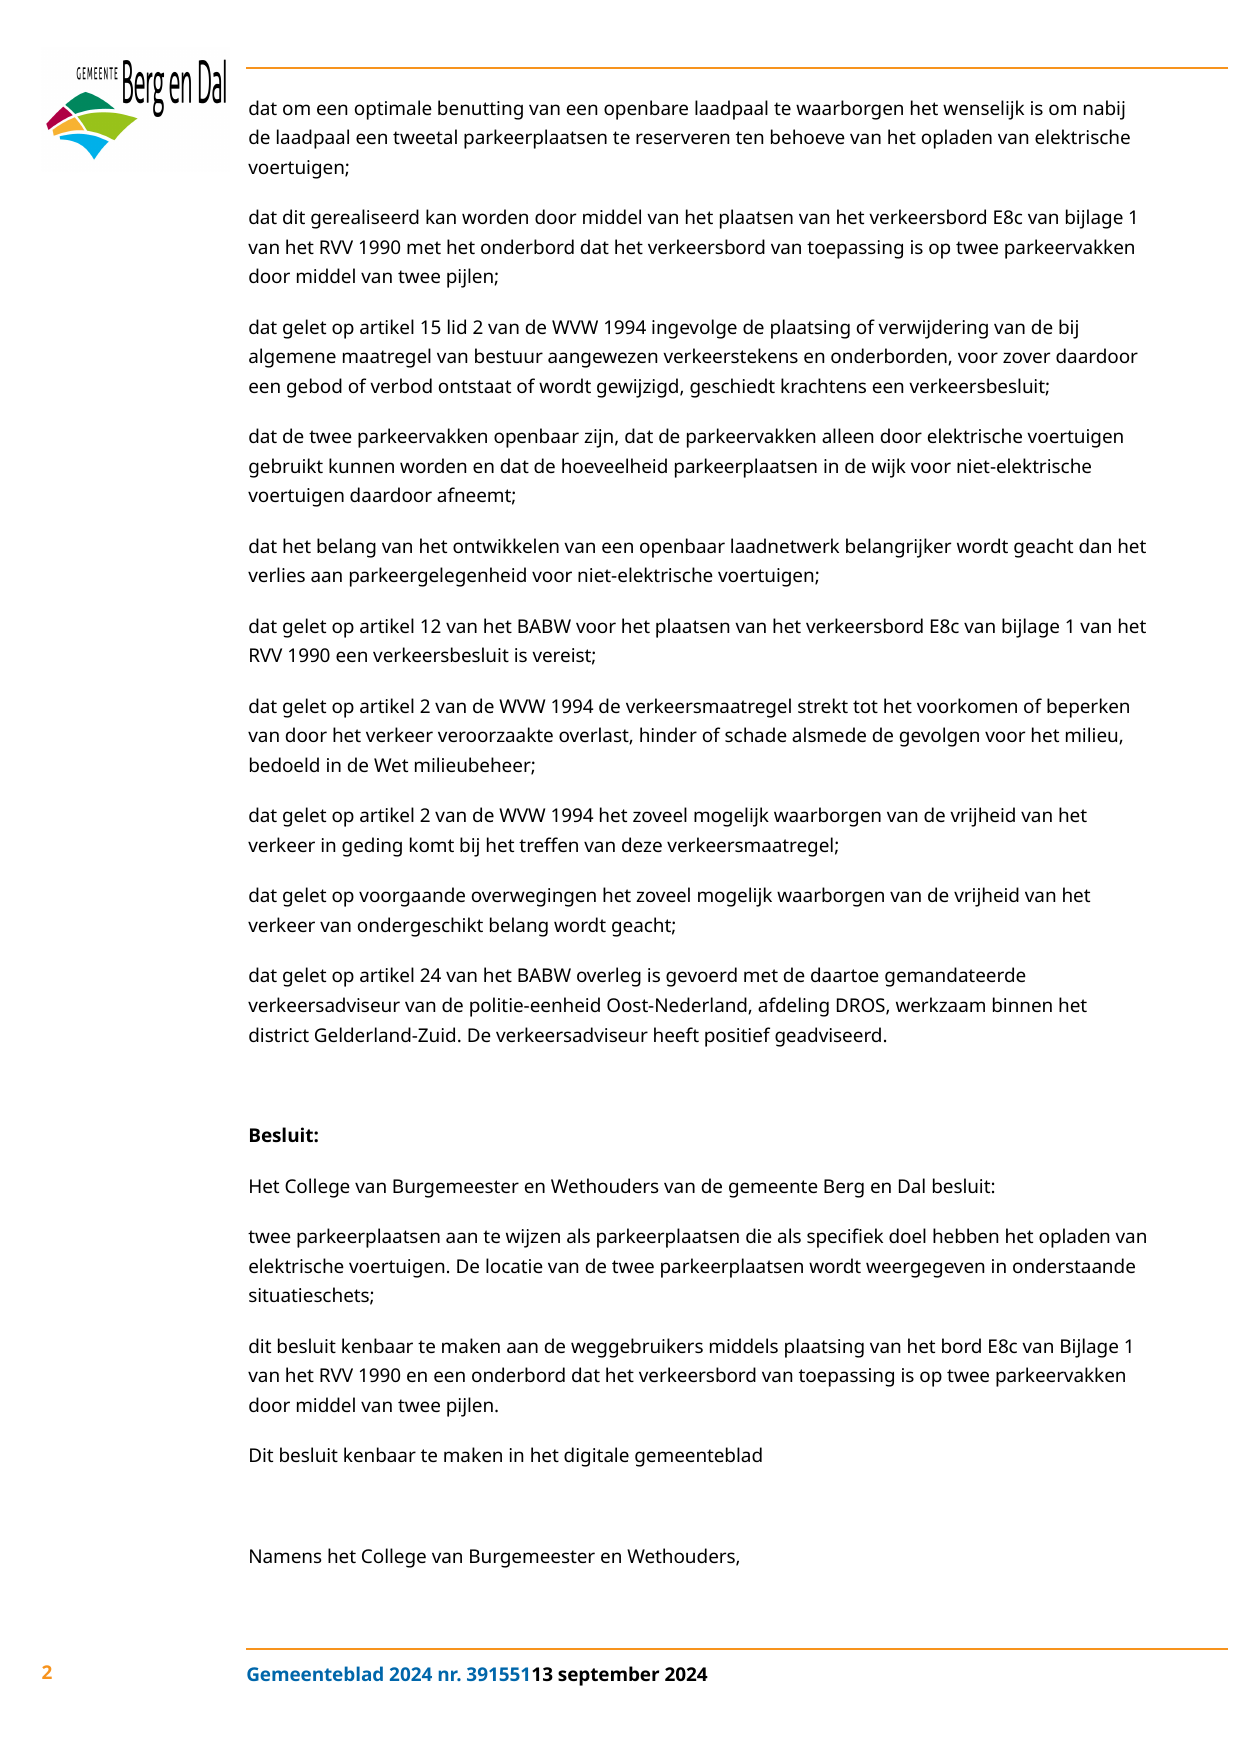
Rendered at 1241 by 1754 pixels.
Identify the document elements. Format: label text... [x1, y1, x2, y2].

picture [41, 47, 231, 172]
text dit besluit kenbaar te maken aan de weggebruikers middels plaatsing van het bord E8c van Bijlage 1 van het RVV 1990 en een onderbord dat het verkeersbord van toepassing is op twee parkeervakken door middel van twee pijlen. [248, 1333, 1152, 1418]
text Besluit: [248, 1123, 1152, 1148]
text dat dit gerealiseerd kan worden door middel van het plaatsen van het verkeersbord E8c van bijlage 1 van het RVV 1990 met het onderbord dat het verkeersbord van toepassing is op twee parkeervakken door middel van twee pijlen; [248, 204, 1152, 289]
text twee parkeerplaatsen aan te wijzen als parkeerplaatsen die als specifiek doel hebben het opladen van elektrische voertuigen. De locatie van de twee parkeerplaatsen wordt weergegeven in onderstaande situatieschets; [248, 1223, 1152, 1308]
text Dit besluit kenbaar te maken in het digitale gemeenteblad [248, 1443, 1152, 1468]
text Namens het College van Burgemeester en Wethouders, [248, 1543, 1152, 1569]
text dat gelet op artikel 12 van het BABW voor het plaatsen van het verkeersbord E8c van bijlage 1 van het RVV 1990 een verkeersbesluit is vereist; [248, 613, 1152, 668]
text dat de twee parkeervakken openbaar zijn, dat de parkeervakken alleen door elektrische voertuigen gebruikt kunnen worden en dat de hoeveelheid parkeerplaatsen in de wijk voor niet-elektrische voertuigen daardoor afneemt; [248, 423, 1152, 508]
text dat gelet op artikel 2 van de WVW 1994 de verkeersmaatregel strekt tot het voorkomen of beperken van door het verkeer veroorzaakte overlast, hinder of schade alsmede de gevolgen voor het milieu, bedoeld in de Wet milieubeheer; [248, 693, 1152, 778]
text dat gelet op artikel 2 van de WVW 1994 het zoveel mogelijk waarborgen van de vrijheid van het verkeer in geding komt bij het treffen van deze verkeersmaatregel; [248, 803, 1152, 858]
text dat het belang van het ontwikkelen van een openbaar laadnetwerk belangrijker wordt geacht dan het verlies aan parkeergelegenheid voor niet-elektrische voertuigen; [248, 533, 1152, 588]
text dat gelet op voorgaande overwegingen het zoveel mogelijk waarborgen van de vrijheid van het verkeer van ondergeschikt belang wordt geacht; [248, 883, 1152, 938]
text Het College van Burgemeester en Wethouders van de gemeente Berg en Dal besluit: [248, 1173, 1152, 1199]
text dat om een optimale benutting van een openbare laadpaal te waarborgen het wenselijk is om nabij de laadpaal een tweetal parkeerplaatsen te reserveren ten behoeve van het opladen van elektrische voertuigen; [248, 95, 1152, 180]
text dat gelet op artikel 15 lid 2 van de WVW 1994 ingevolge de plaatsing of verwijdering van de bij algemene maatregel van bestuur aangewezen verkeerstekens en onderborden, voor zover daardoor een gebod of verbod ontstaat of wordt gewijzigd, geschiedt krachtens een verkeersbesluit; [248, 314, 1152, 399]
text dat gelet op artikel 24 van het BABW overleg is gevoerd met de daartoe gemandateerde verkeersadviseur van de politie-eenheid Oost-Nederland, afdeling DROS, werkzaam binnen het district Gelderland-Zuid. De verkeersadviseur heeft positief geadviseerd. [248, 963, 1152, 1048]
